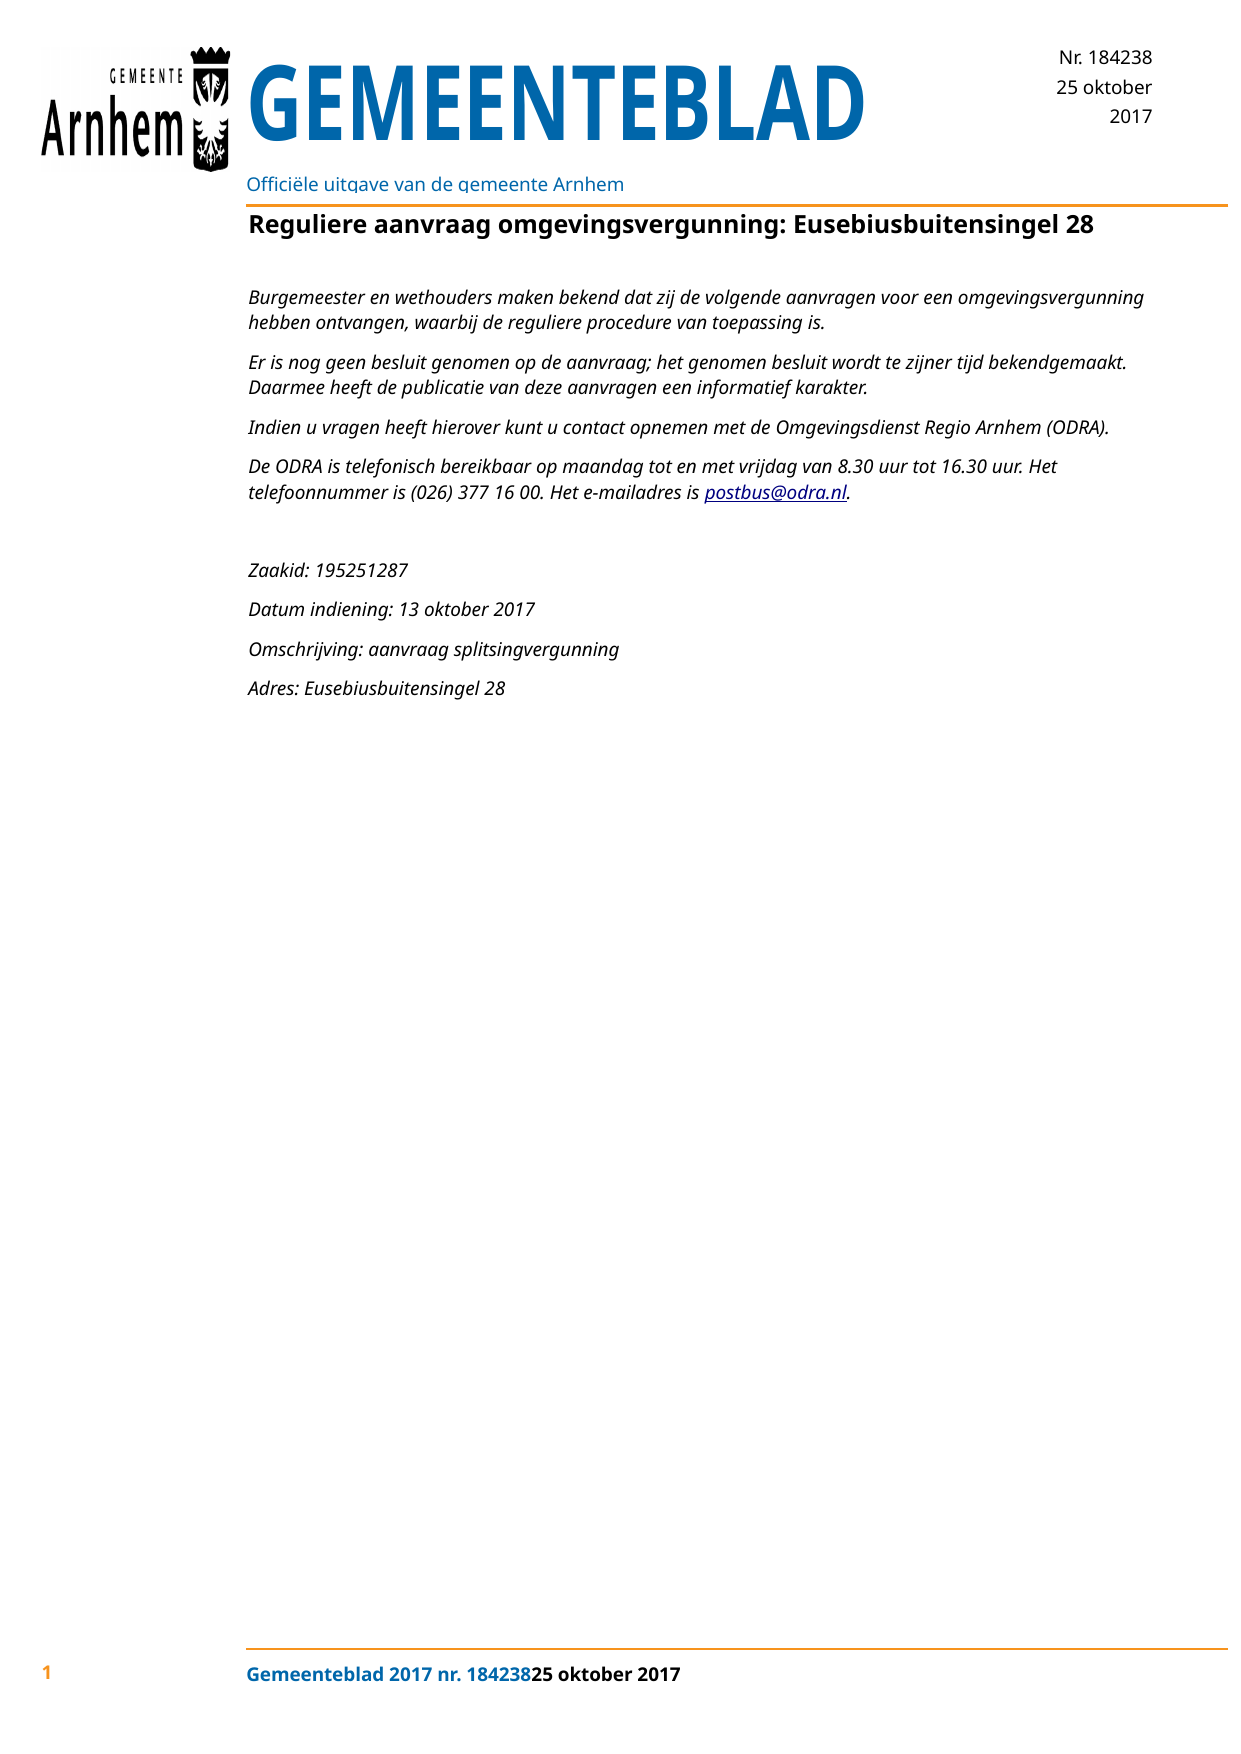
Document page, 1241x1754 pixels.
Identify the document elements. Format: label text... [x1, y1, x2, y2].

picture [41, 47, 231, 172]
text Datum indiening: 13 oktober 2017 [248, 597, 1152, 622]
text De ODRA is telefonisch bereikbaar op maandag tot en met vrijdag van 8.30 uur tot 16.30 uur. Het telefoonnummer is (026) 377 16 00. Het e-mailadres is postbus@odra.nl. [248, 453, 1152, 504]
text Adres: Eusebiusbuitensingel 28 [248, 675, 1152, 701]
text Indien u vragen heeft hierover kunt u contact opnemen met de Omgevingsdienst Regio Arnhem (ODRA). [248, 414, 1152, 439]
text Omschrijving: aanvraag splitsingvergunning [248, 636, 1152, 662]
text Zaakid: 195251287 [248, 557, 1152, 583]
text Er is nog geen besluit genomen op de aanvraag; het genomen besluit wordt te zijner tijd bekendgemaakt. Daarmee heeft de publicatie van deze aanvragen een informatief karakter. [248, 349, 1152, 400]
text Burgemeester en wethouders maken bekend dat zij de volgende aanvragen voor een omgevingsvergunning hebben ontvangen, waarbij de reguliere procedure van toepassing is. [248, 284, 1152, 335]
text Reguliere aanvraag omgevingsvergunning: Eusebiusbuitensingel 28 [248, 207, 1152, 241]
